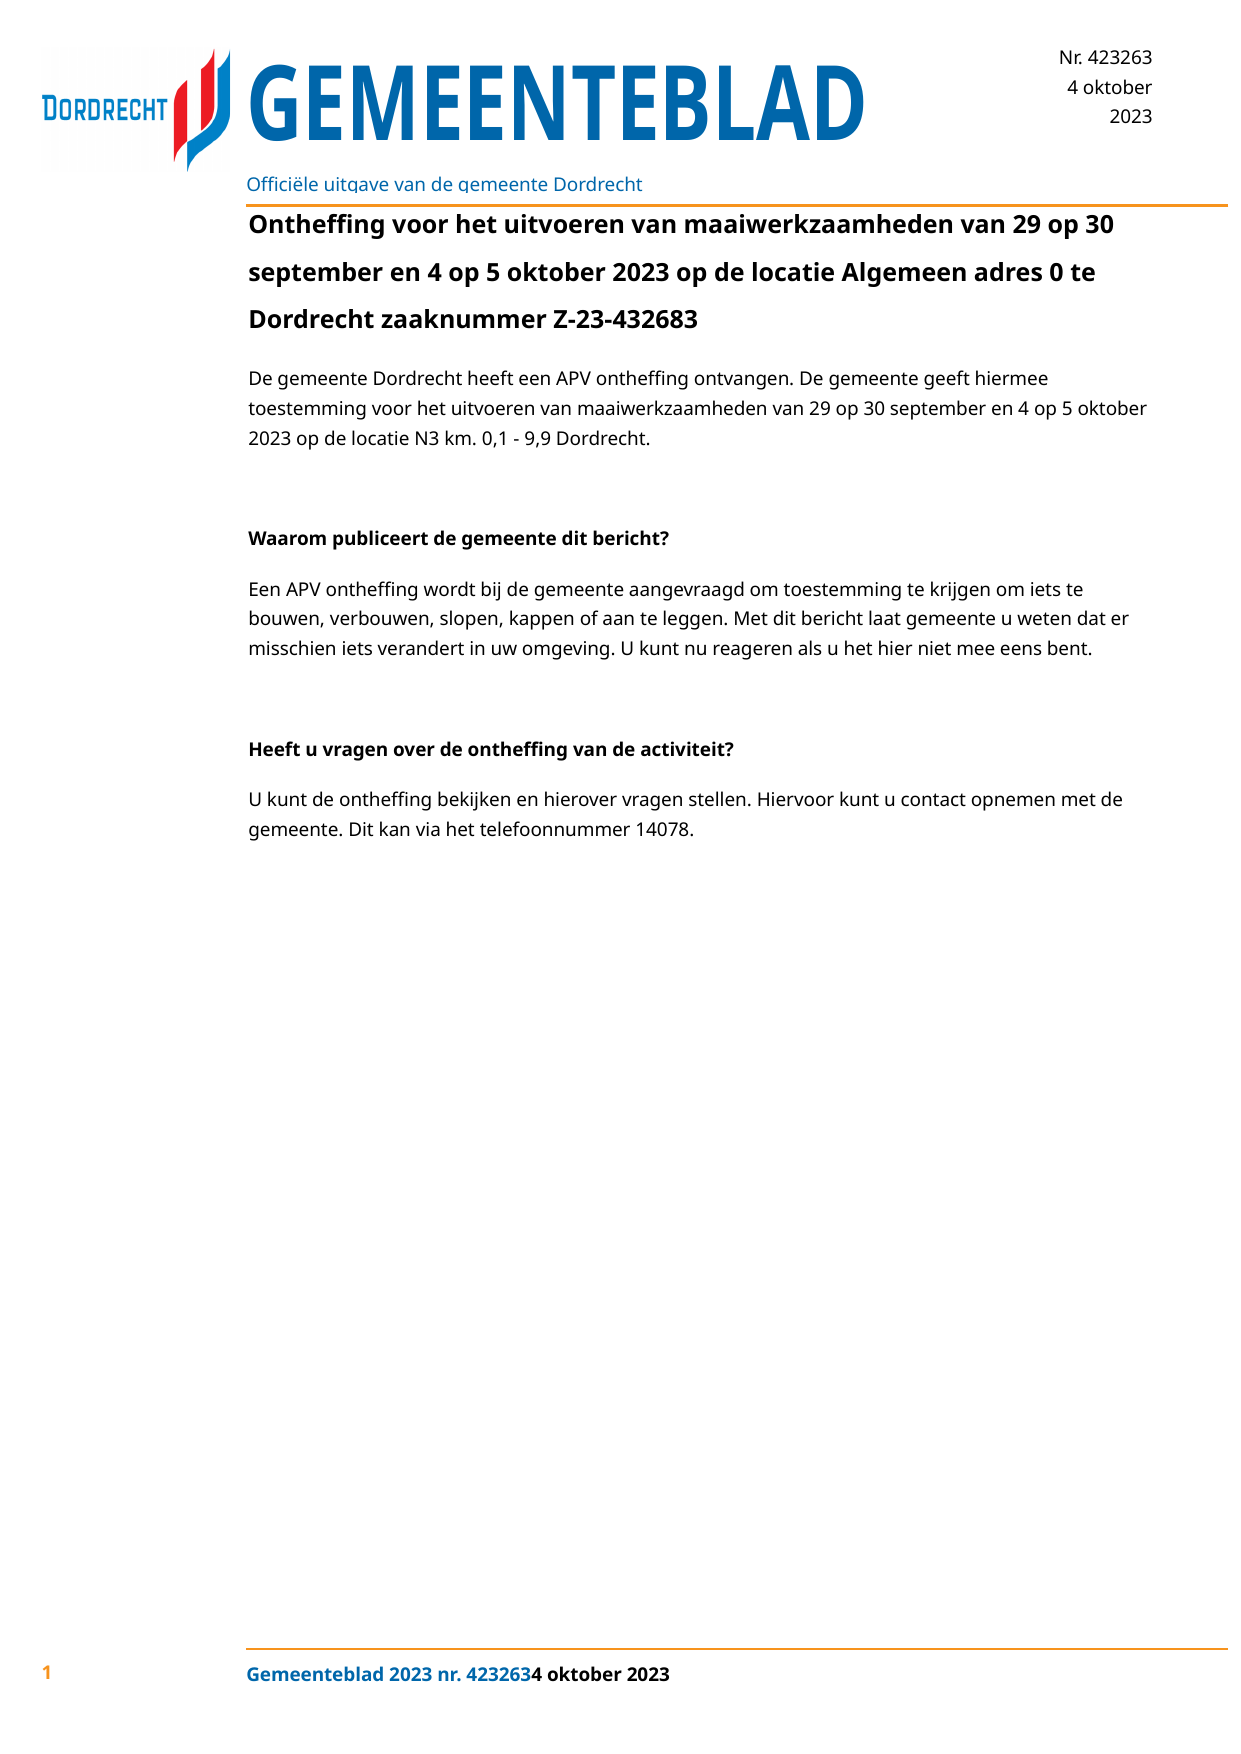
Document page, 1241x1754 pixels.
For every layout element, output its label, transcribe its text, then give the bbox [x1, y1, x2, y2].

text De gemeente Dordrecht heeft een APV ontheffing ontvangen. De gemeente geeft hiermee toestemming voor het uitvoeren van maaiwerkzaamheden van 29 op 30 september en 4 op 5 oktober 2023 op de locatie N3 km. 0,1 - 9,9 Dordrecht. [248, 366, 1152, 450]
picture [41, 47, 231, 172]
text Heeft u vragen over de ontheffing van de activiteit? [248, 736, 1152, 762]
text Een APV ontheffing wordt bij de gemeente aangevraagd om toestemming te krijgen om iets te bouwen, verbouwen, slopen, kappen of aan te leggen. Met dit bericht laat gemeente u weten dat er misschien iets verandert in uw omgeving. U kunt nu reageren als u het hier niet mee eens bent. [248, 576, 1152, 661]
text Waarom publiceert de gemeente dit bericht? [248, 526, 1152, 551]
text U kunt de ontheffing bekijken en hierover vragen stellen. Hiervoor kunt u contact opnemen met de gemeente. Dit kan via het telefoonnummer 14078. [248, 786, 1152, 842]
text Ontheffing voor het uitvoeren van maaiwerkzaamheden van 29 op 30 september en 4 op 5 oktober 2023 op de locatie Algemeen adres 0 te Dordrecht zaaknummer Z-23-432683 [248, 207, 1152, 336]
